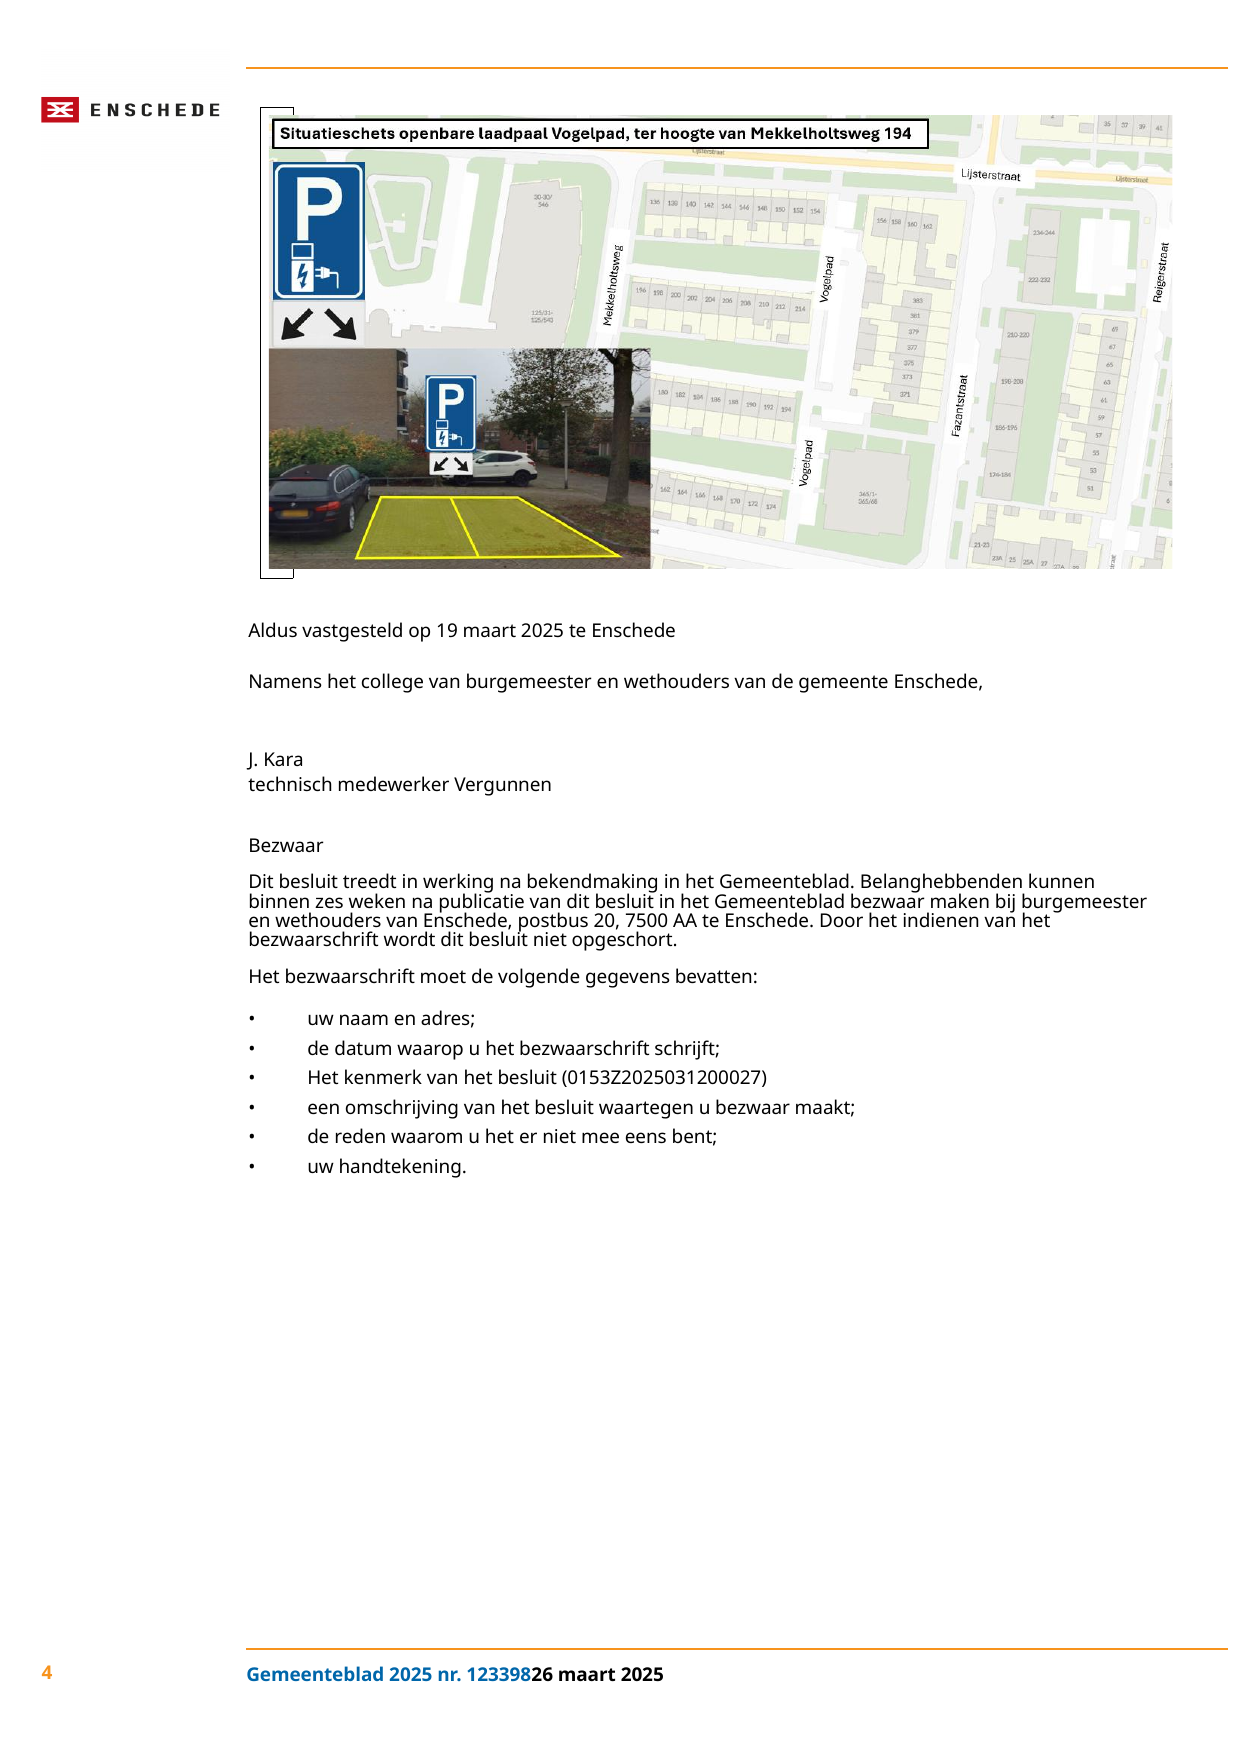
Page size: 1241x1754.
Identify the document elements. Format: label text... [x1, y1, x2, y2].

list uw naam en adres; [248, 1005, 1152, 1031]
picture [268, 115, 1173, 569]
text Aldus vastgesteld op 19 maart 2025 te Enschede [248, 617, 1152, 643]
text Bezwaar [248, 837, 1152, 856]
list een omschrijving van het besluit waartegen u bezwaar maakt; [248, 1094, 1152, 1120]
text Dit besluit treedt in werking na bekendmaking in het Gemeenteblad. Belanghebbenden kunnen binnen zes weken na publicatie van dit besluit in het Gemeenteblad bezwaar maken bij burgemeester en wethouders van Enschede, postbus 20, 7500 AA te Enschede. Door het indienen van het bezwaarschrift wordt dit besluit niet opgeschort. [248, 873, 1152, 951]
list Het kenmerk van het besluit (0153Z2025031200027) [248, 1064, 1152, 1090]
text Het bezwaarschrift moet de volgende gegevens bevatten: [248, 968, 1152, 988]
list de reden waarom u het er niet mee eens bent; [248, 1124, 1152, 1149]
picture [41, 47, 231, 172]
list uw handtekening. [248, 1153, 1152, 1179]
text technisch medewerker Vergunnen [248, 771, 1152, 797]
text J. Kara [248, 746, 1152, 771]
list de datum waarop u het bezwaarschrift schrijft; [248, 1035, 1152, 1061]
text Namens het college van burgemeester en wethouders van de gemeente Enschede, [248, 668, 1152, 694]
